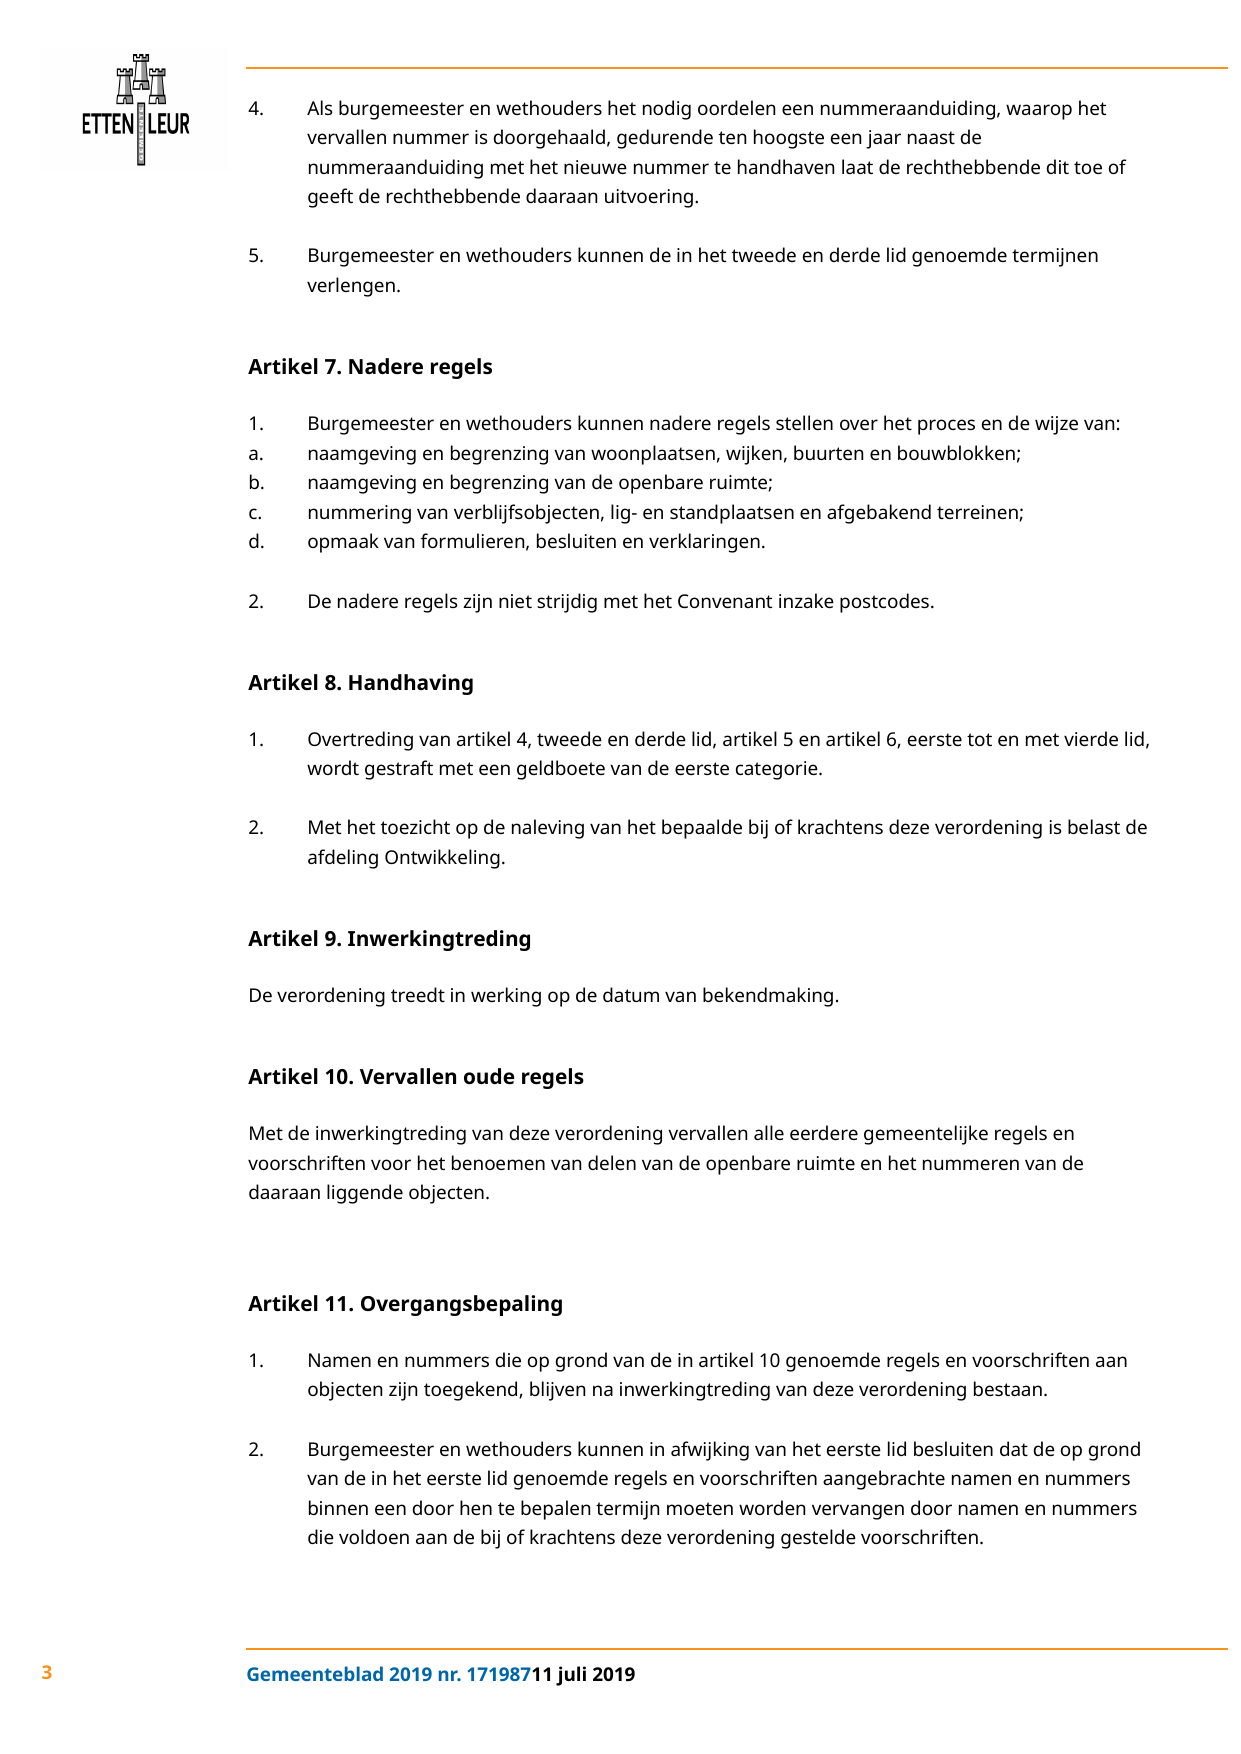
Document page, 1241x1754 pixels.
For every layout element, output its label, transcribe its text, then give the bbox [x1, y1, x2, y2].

list Burgemeester en wethouders kunnen in afwijking van het eerste lid besluiten dat de op grond van de in het eerste lid genoemde regels en voorschriften aangebrachte namen en nummers binnen een door hen te bepalen termijn moeten worden vervangen door namen en nummers die voldoen aan de bij of krachtens deze verordening gestelde voorschriften. [248, 1436, 1152, 1550]
list Burgemeester en wethouders kunnen de in het tweede en derde lid genoemde termijnen verlengen. [248, 243, 1152, 298]
text Artikel 10. Vervallen oude regels [248, 1062, 1152, 1091]
list Als burgemeester en wethouders het nodig oordelen een nummeraanduiding, waarop het vervallen nummer is doorgehaald, gedurende ten hoogste een jaar naast de nummeraanduiding met het nieuwe nummer te handhaven laat de rechthebbende dit toe of geeft de rechthebbende daaraan uitvoering. [248, 95, 1152, 209]
list naamgeving en begrenzing van de openbare ruimte; [248, 469, 1152, 495]
list Overtreding van artikel 4, tweede en derde lid, artikel 5 en artikel 6, eerste tot en met vierde lid, wordt gestraft met een geldboete van de eerste categorie. [248, 726, 1152, 781]
text Artikel 7. Nadere regels [248, 352, 1152, 381]
list naamgeving en begrenzing van woonplaatsen, wijken, buurten en bouwblokken; [248, 440, 1152, 466]
list Met het toezicht op de naleving van het bepaalde bij of krachtens deze verordening is belast de afdeling Ontwikkeling. [248, 814, 1152, 870]
list De nadere regels zijn niet strijdig met het Convenant inzake postcodes. [248, 588, 1152, 613]
list Namen en nummers die op grond van de in artikel 10 genoemde regels en voorschriften aan objecten zijn toegekend, blijven na inwerkingtreding van deze verordening bestaan. [248, 1347, 1152, 1402]
text Artikel 9. Inwerkingtreding [248, 924, 1152, 953]
text Artikel 8. Handhaving [248, 668, 1152, 696]
text Artikel 11. Overgangsbepaling [248, 1289, 1152, 1317]
list opmaak van formulieren, besluiten en verklaringen. [248, 529, 1152, 554]
text De verordening treedt in werking op de datum van bekendmaking. [248, 982, 1152, 1008]
list Burgemeester en wethouders kunnen nadere regels stellen over het proces en de wijze van: [248, 410, 1152, 436]
list nummering van verblijfsobjecten, lig- en standplaatsen en afgebakend terreinen; [248, 499, 1152, 525]
picture [41, 47, 231, 172]
text Met de inwerkingtreding van deze verordening vervallen alle eerdere gemeentelijke regels en voorschriften voor het benoemen van delen van de openbare ruimte en het nummeren van de daaraan liggende objecten. [248, 1120, 1152, 1205]
